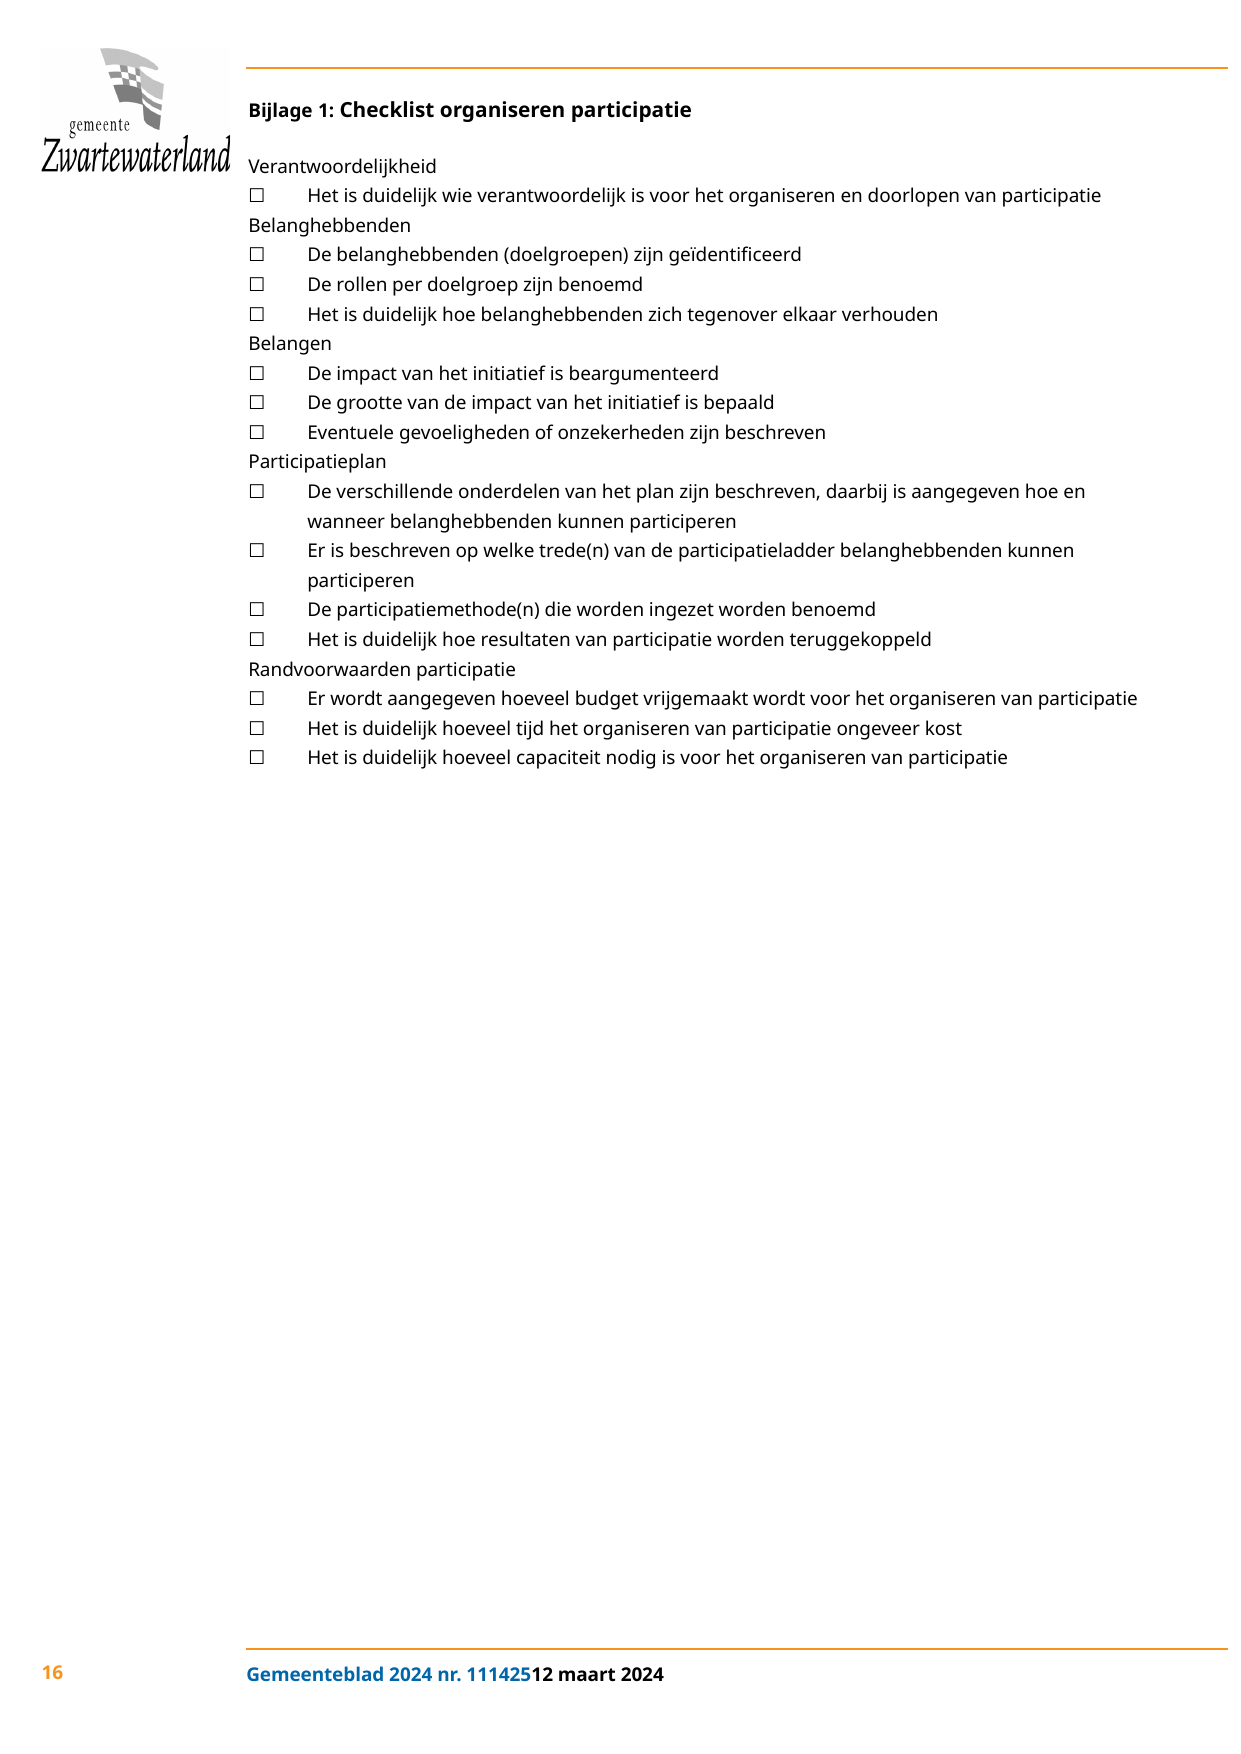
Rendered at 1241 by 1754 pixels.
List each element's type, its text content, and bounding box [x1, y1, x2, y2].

list Eventuele gevoeligheden of onzekerheden zijn beschreven [248, 419, 1152, 445]
text Randvoorwaarden participatie [248, 656, 1152, 682]
list De impact van het initiatief is beargumenteerd [248, 360, 1152, 386]
picture [41, 47, 231, 172]
list Er is beschreven op welke trede(n) van de participatieladder belanghebbenden kunnen participeren [248, 537, 1152, 593]
list De grootte van de impact van het initiatief is bepaald [248, 389, 1152, 415]
list Het is duidelijk wie verantwoordelijk is voor het organiseren en doorlopen van participatie [248, 182, 1152, 208]
text Belangen [248, 330, 1152, 356]
list De participatiemethode(n) die worden ingezet worden benoemd [248, 597, 1152, 622]
text Belanghebbenden [248, 212, 1152, 238]
list De belanghebbenden (doelgroepen) zijn geïdentificeerd [248, 242, 1152, 267]
text Verantwoordelijkheid [248, 153, 1152, 179]
list Er wordt aangegeven hoeveel budget vrijgemaakt wordt voor het organiseren van participatie [248, 685, 1152, 711]
list Het is duidelijk hoeveel capaciteit nodig is voor het organiseren van participatie [248, 744, 1152, 770]
list Het is duidelijk hoeveel tijd het organiseren van participatie ongeveer kost [248, 715, 1152, 741]
text Participatieplan [248, 449, 1152, 474]
text Bijlage 1: Checklist organiseren participatie [248, 95, 1152, 123]
list De rollen per doelgroep zijn benoemd [248, 271, 1152, 297]
list De verschillende onderdelen van het plan zijn beschreven, daarbij is aangegeven hoe en wanneer belanghebbenden kunnen participeren [248, 478, 1152, 534]
list Het is duidelijk hoe resultaten van participatie worden teruggekoppeld [248, 626, 1152, 652]
list Het is duidelijk hoe belanghebbenden zich tegenover elkaar verhouden [248, 301, 1152, 327]
